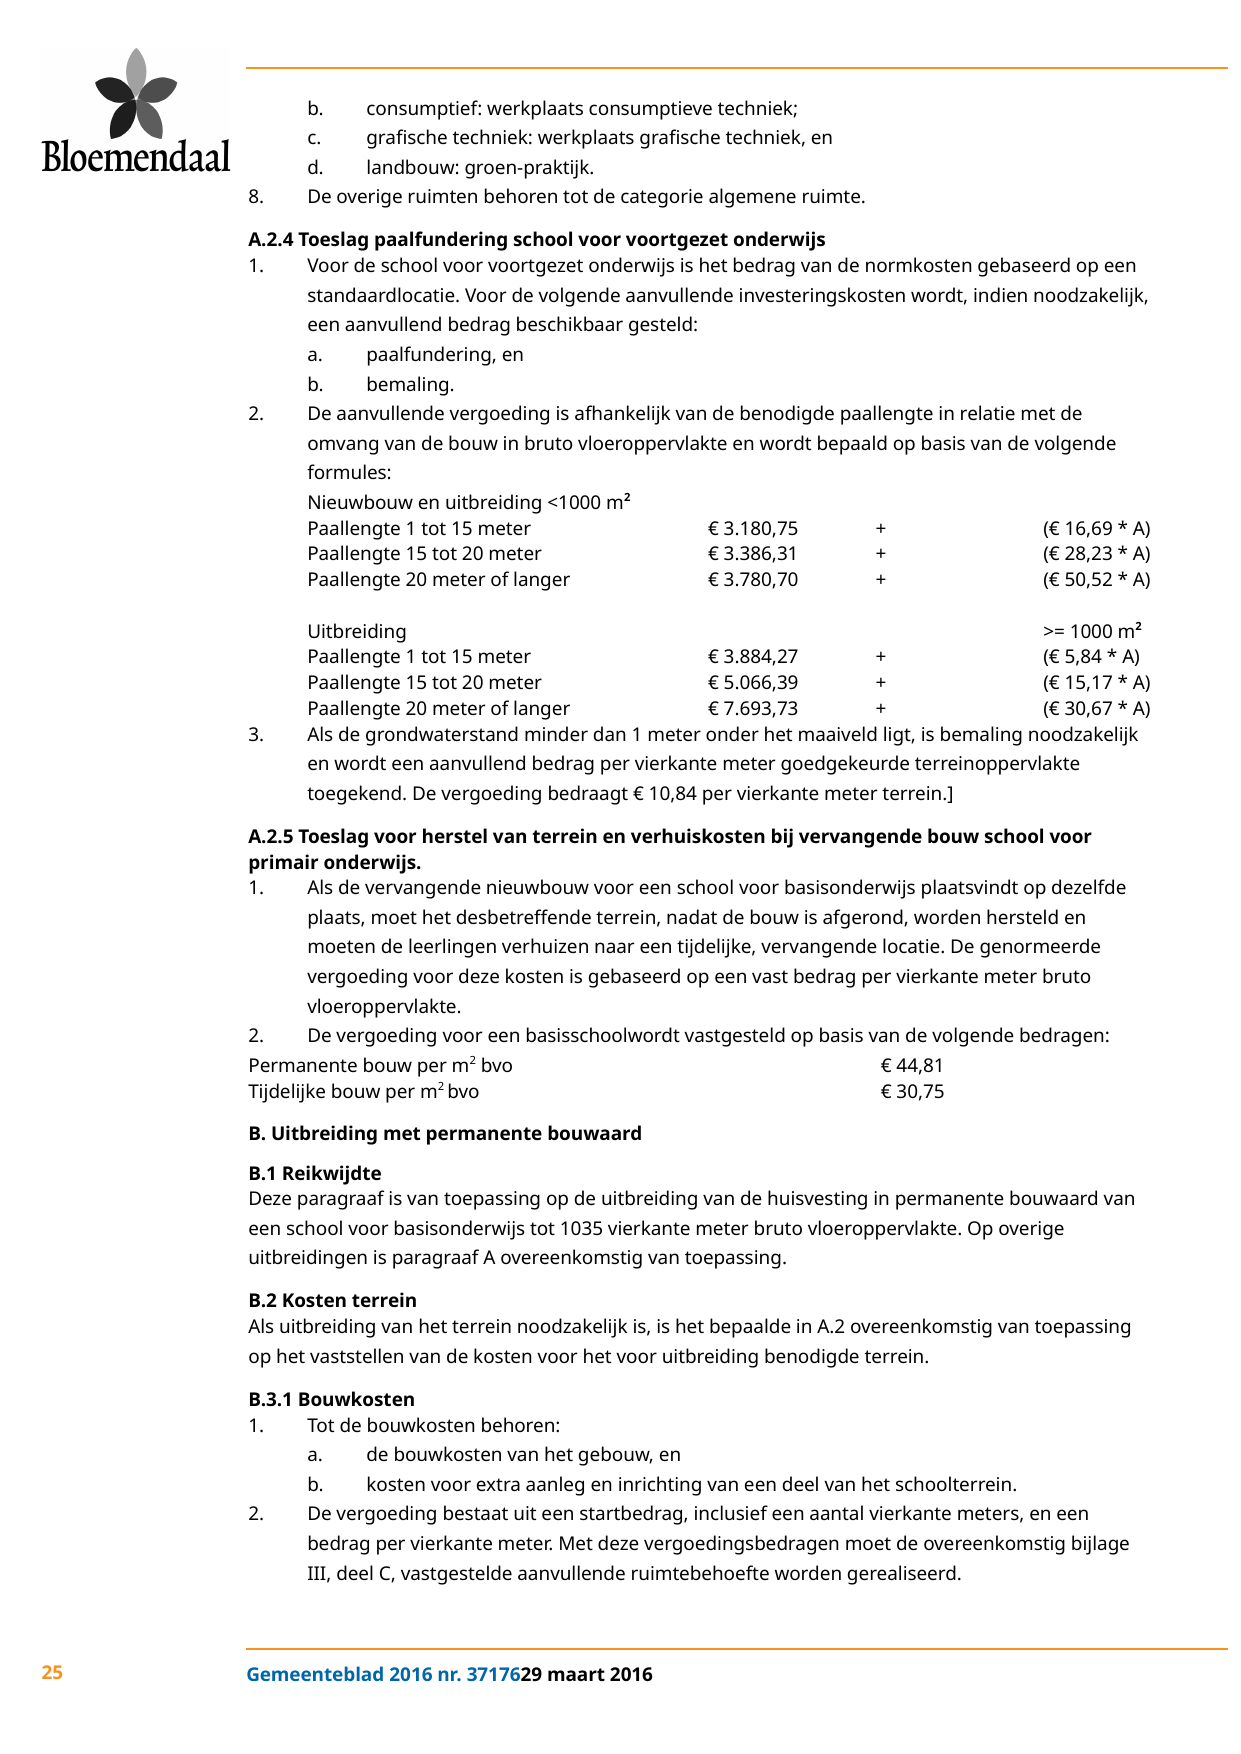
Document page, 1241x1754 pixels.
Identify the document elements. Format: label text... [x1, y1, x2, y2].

table_cell Paallengte 20 meter of langer [307, 566, 708, 592]
list De vergoeding bestaat uit een startbedrag, inclusief een aantal vierkante meters, en een bedrag per vierkante meter. Met deze vergoedingsbedragen moet de overeenkomstig bijlage III, deel C, vastgestelde aanvullende ruimtebehoefte worden gerealiseerd. [248, 1501, 1152, 1586]
table_cell >= 1000 m2 [1043, 618, 1211, 643]
table_cell Uitbreiding [307, 618, 708, 643]
table_cell [307, 592, 708, 618]
list consumptief: werkplaats consumptieve techniek; [307, 95, 1152, 121]
table_cell € 3.884,27 [708, 644, 875, 669]
table_cell Tijdelijke bouw per m2 bvo [248, 1078, 881, 1104]
table_cell € 30,75 [881, 1078, 1152, 1104]
table_cell € 3.780,70 [708, 566, 875, 592]
table_cell (€ 50,52 * A) [1043, 566, 1211, 592]
table_cell (€ 5,84 * A) [1043, 644, 1211, 669]
table_cell (€ 30,67 * A) [1043, 695, 1211, 721]
text Deze paragraaf is van toepassing op de uitbreiding van de huisvesting in permanente bouwaard van een school voor basisonderwijs tot 1035 vierkante meter bruto vloeroppervlakte. Op overige uitbreidingen is paragraaf A overeenkomstig van toepassing. [248, 1185, 1152, 1270]
list bemaling. [307, 371, 1152, 396]
table_cell (€ 16,69 * A) [1043, 515, 1211, 541]
table_header € 44,81 [881, 1052, 1152, 1078]
text B.1 Reikwijdte [248, 1160, 1152, 1185]
text Als uitbreiding van het terrein noodzakelijk is, is het bepaalde in A.2 overeenkomstig van toepassing op het vaststellen van de kosten voor het voor uitbreiding benodigde terrein. [248, 1313, 1152, 1369]
table_header Nieuwbouw en uitbreiding <1000 m2 [307, 489, 708, 515]
table_cell + [875, 644, 1043, 669]
table_cell Paallengte 1 tot 15 meter [307, 515, 708, 541]
table_cell + [875, 515, 1043, 541]
list De vergoeding voor een basisschoolwordt vastgesteld op basis van de volgende bedragen: [248, 1022, 1152, 1048]
table_cell Paallengte 1 tot 15 meter [307, 644, 708, 669]
table_cell [875, 618, 1043, 643]
table_cell [875, 592, 1043, 618]
list paalfundering, en [307, 341, 1152, 367]
table_cell + [875, 566, 1043, 592]
table_cell + [875, 541, 1043, 566]
text B.2 Kosten terrein [248, 1288, 1152, 1313]
table_cell + [875, 695, 1043, 721]
picture [41, 47, 231, 172]
table_cell Paallengte 15 tot 20 meter [307, 669, 708, 695]
table_header [708, 489, 875, 515]
table_cell + [875, 669, 1043, 695]
table_cell € 3.180,75 [708, 515, 875, 541]
list Als de vervangende nieuwbouw voor een school voor basisonderwijs plaatsvindt op dezelfde plaats, moet het desbetreffende terrein, nadat de bouw is afgerond, worden hersteld en moeten de leerlingen verhuizen naar een tijdelijke, vervangende locatie. De genormeerde vergoeding voor deze kosten is gebaseerd op een vast bedrag per vierkante meter bruto vloeroppervlakte. [248, 874, 1152, 1019]
table_header [1043, 489, 1211, 515]
table_cell [708, 618, 875, 643]
table_header Permanente bouw per m2 bvo [248, 1052, 881, 1078]
list De aanvullende vergoeding is afhankelijk van de benodigde paallengte in relatie met de omvang van de bouw in bruto vloeroppervlakte en wordt bepaald op basis van de volgende formules: [248, 400, 1152, 485]
table_cell [1043, 592, 1211, 618]
table_cell Paallengte 15 tot 20 meter [307, 541, 708, 566]
text A.2.5 Toeslag voor herstel van terrein en verhuiskosten bij vervangende bouw school voor primair onderwijs. [248, 823, 1152, 874]
table_cell € 5.066,39 [708, 669, 875, 695]
list kosten voor extra aanleg en inrichting van een deel van het schoolterrein. [307, 1471, 1152, 1497]
text B. Uitbreiding met permanente bouwaard [248, 1120, 1152, 1146]
table_cell (€ 28,23 * A) [1043, 541, 1211, 566]
table_cell € 3.386,31 [708, 541, 875, 566]
table_header [875, 489, 1043, 515]
list Voor de school voor voortgezet onderwijs is het bedrag van de normkosten gebaseerd op een standaardlocatie. Voor de volgende aanvullende investeringskosten wordt, indien noodzakelijk, een aanvullend bedrag beschikbaar gesteld: [248, 252, 1152, 337]
list Als de grondwaterstand minder dan 1 meter onder het maaiveld ligt, is bemaling noodzakelijk en wordt een aanvullend bedrag per vierkante meter goedgekeurde terreinoppervlakte toegekend. De vergoeding bedraagt € 10,84 per vierkante meter terrein.] [248, 721, 1152, 806]
table_cell € 7.693,73 [708, 695, 875, 721]
text B.3.1 Bouwkosten [248, 1386, 1152, 1412]
table_cell Paallengte 20 meter of langer [307, 695, 708, 721]
list Tot de bouwkosten behoren: [248, 1412, 1152, 1438]
list De overige ruimten behoren tot de categorie algemene ruimte. [248, 183, 1152, 209]
table_cell (€ 15,17 * A) [1043, 669, 1211, 695]
list de bouwkosten van het gebouw, en [307, 1441, 1152, 1467]
list grafische techniek: werkplaats grafische techniek, en [307, 124, 1152, 150]
list landbouw: groen-praktijk. [307, 154, 1152, 180]
text A.2.4 Toeslag paalfundering school voor voortgezet onderwijs [248, 227, 1152, 252]
table_cell [708, 592, 875, 618]
